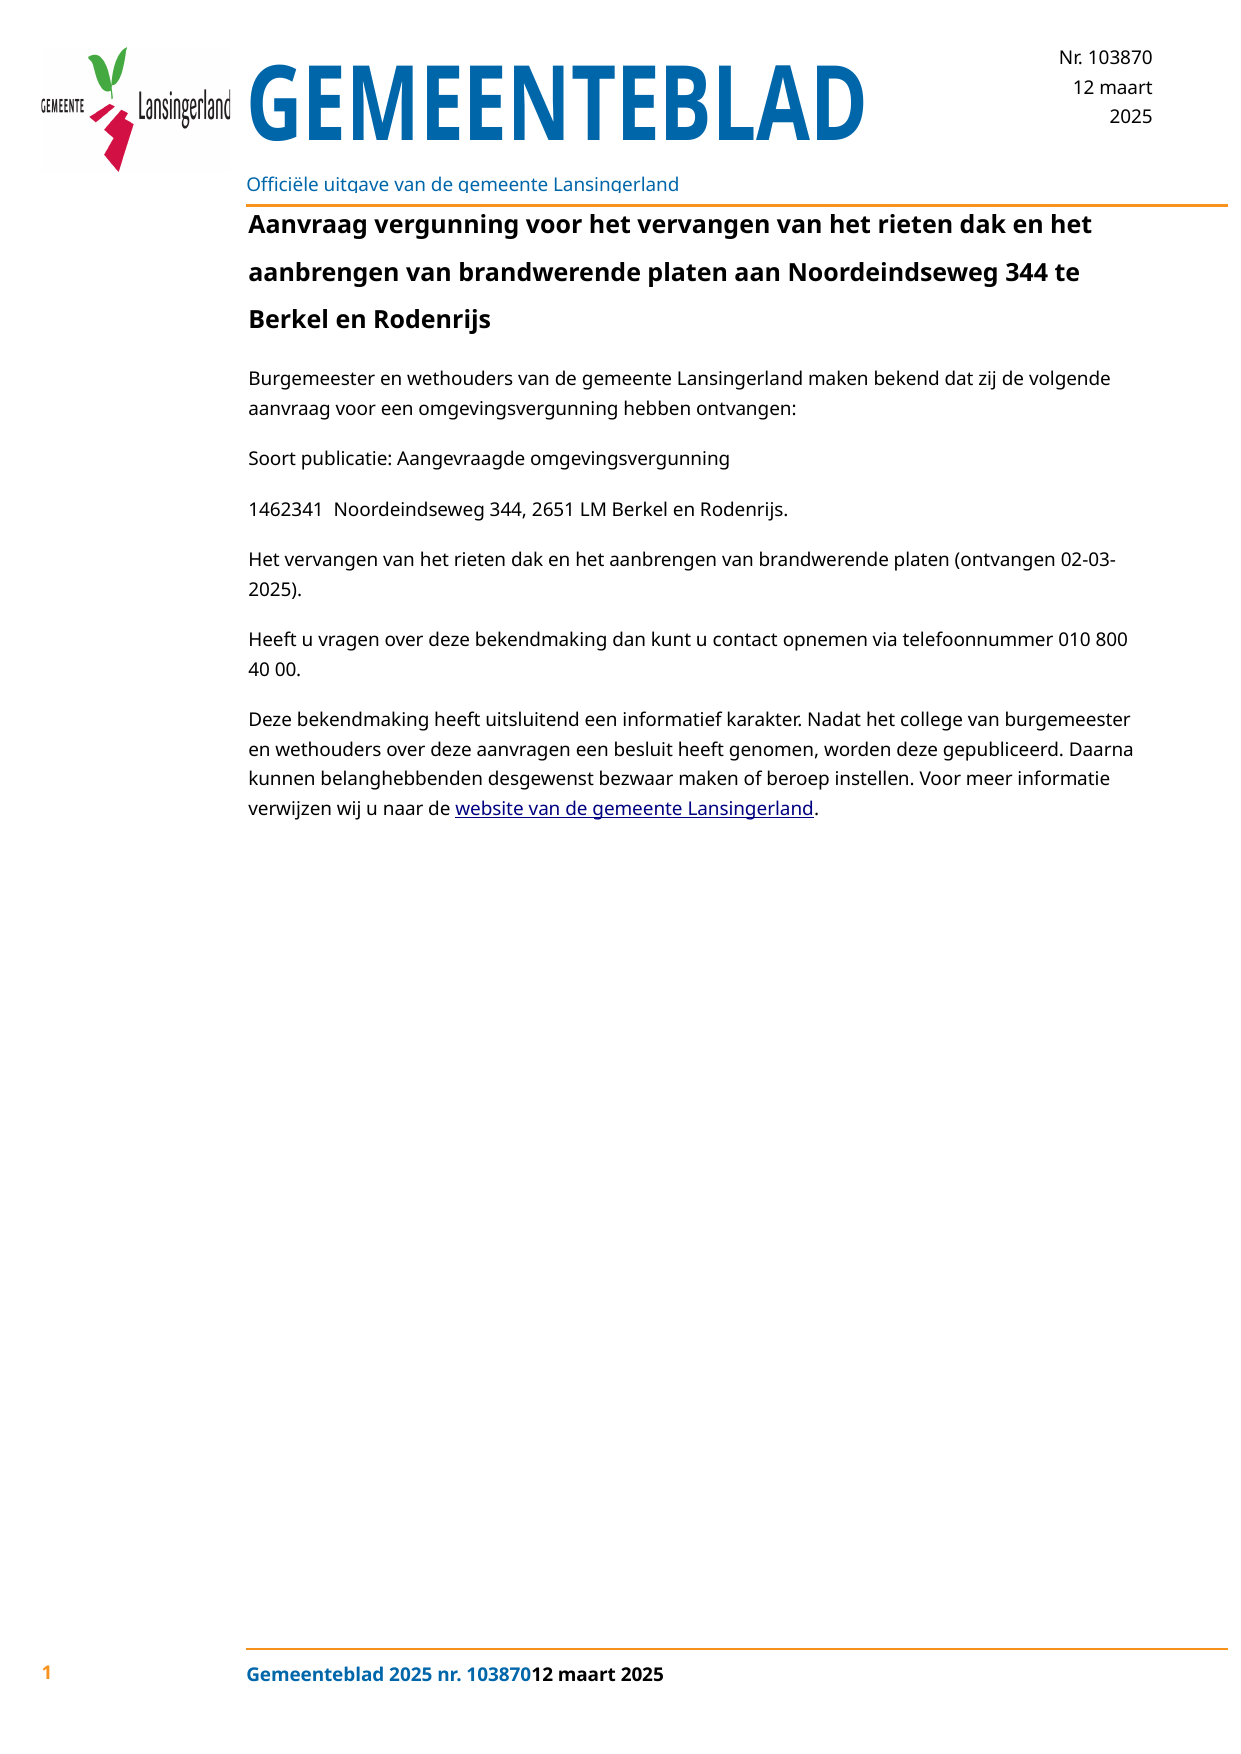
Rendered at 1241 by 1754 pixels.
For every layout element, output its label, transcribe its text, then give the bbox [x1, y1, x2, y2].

text Heeft u vragen over deze bekendmaking dan kunt u contact opnemen via telefoonnummer 010 800 40 00. [248, 626, 1152, 682]
text Het vervangen van het rieten dak en het aanbrengen van brandwerende platen (ontvangen 02-03-2025). [248, 546, 1152, 602]
text Aanvraag vergunning voor het vervangen van het rieten dak en het aanbrengen van brandwerende platen aan Noordeindseweg 344 te Berkel en Rodenrijs [248, 207, 1152, 336]
picture [41, 47, 231, 172]
text Burgemeester en wethouders van de gemeente Lansingerland maken bekend dat zij de volgende aanvraag voor een omgevingsvergunning hebben ontvangen: [248, 366, 1152, 421]
text Soort publicatie: Aangevraagde omgevingsvergunning [248, 446, 1152, 471]
text 1462341 Noordeindseweg 344, 2651 LM Berkel en Rodenrijs. [248, 496, 1152, 522]
text Deze bekendmaking heeft uitsluitend een informatief karakter. Nadat het college van burgemeester en wethouders over deze aanvragen een besluit heeft genomen, worden deze gepubliceerd. Daarna kunnen belanghebbenden desgewenst bezwaar maken of beroep instellen. Voor meer informatie verwijzen wij u naar de website van de gemeente Lansingerland. [248, 706, 1152, 821]
